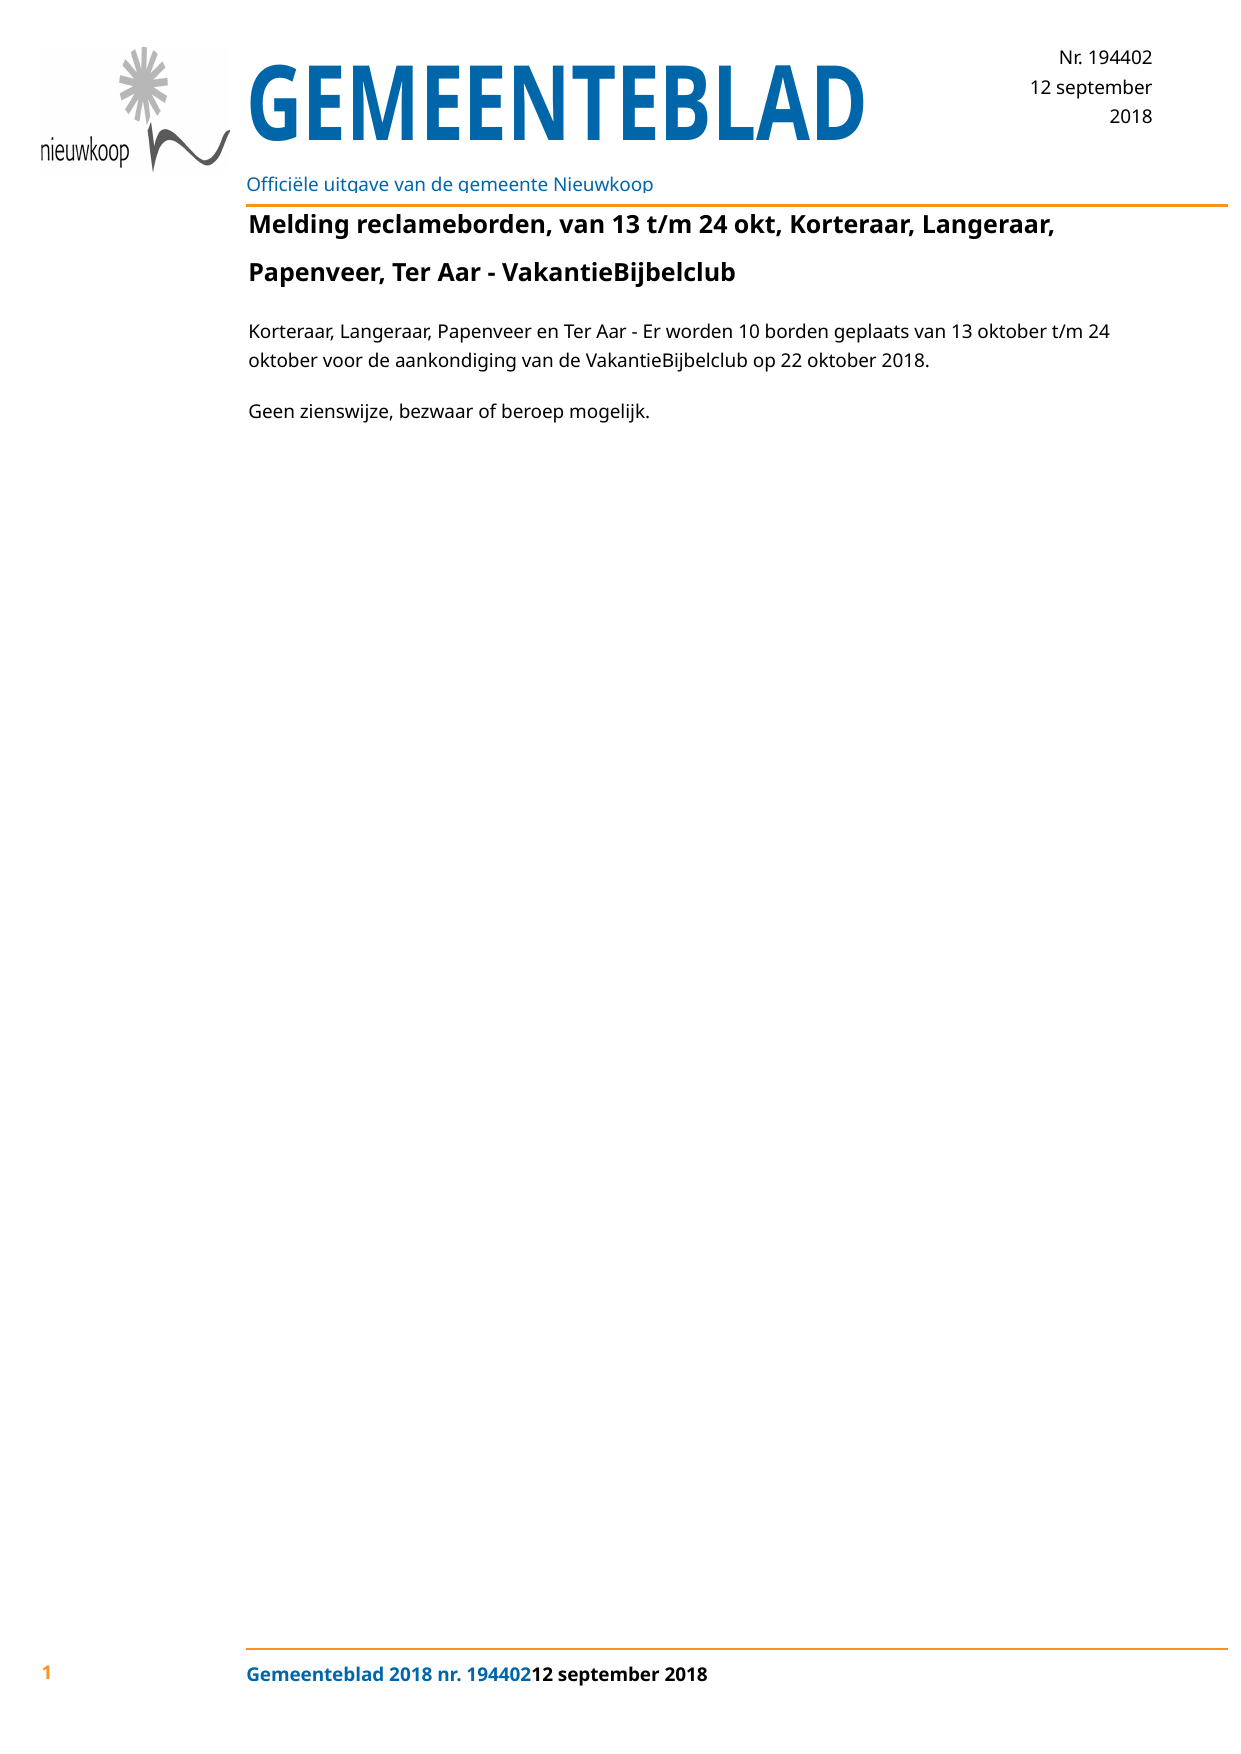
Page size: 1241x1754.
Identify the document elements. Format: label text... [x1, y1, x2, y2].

picture [41, 47, 231, 172]
text Geen zienswijze, bezwaar of beroep mogelijk. [248, 398, 1152, 424]
text Melding reclameborden, van 13 t/m 24 okt, Korteraar, Langeraar, Papenveer, Ter Aar - VakantieBijbelclub [248, 207, 1152, 288]
text Korteraar, Langeraar, Papenveer en Ter Aar - Er worden 10 borden geplaats van 13 oktober t/m 24 oktober voor de aankondiging van de VakantieBijbelclub op 22 oktober 2018. [248, 318, 1152, 373]
